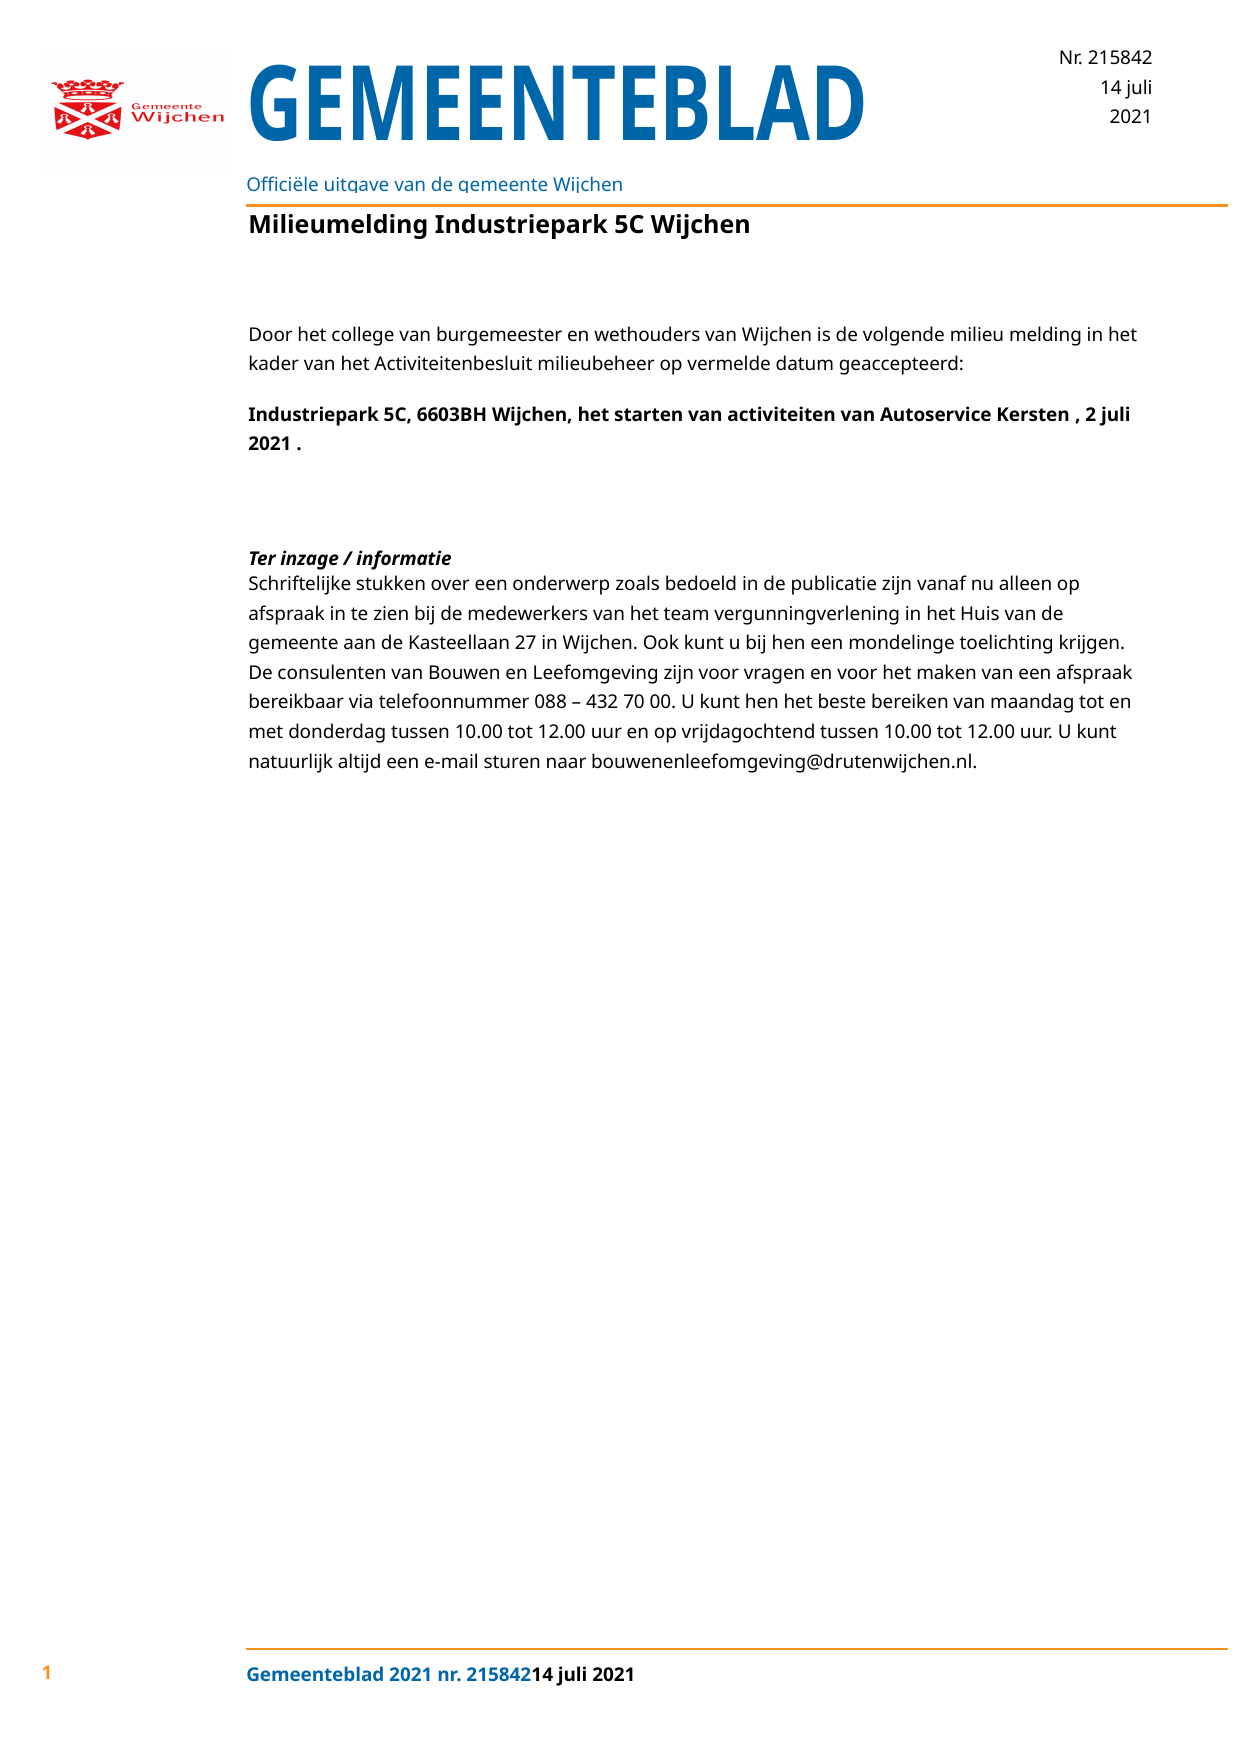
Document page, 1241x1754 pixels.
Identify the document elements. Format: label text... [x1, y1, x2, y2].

text Industriepark 5C, 6603BH Wijchen, het starten van activiteiten van Autoservice Kersten , 2 juli 2021 . [248, 401, 1152, 456]
text Door het college van burgemeester en wethouders van Wijchen is de volgende milieu melding in het kader van het Activiteitenbesluit milieubeheer op vermelde datum geaccepteerd: [248, 321, 1152, 376]
text Schriftelijke stukken over een onderwerp zoals bedoeld in de publicatie zijn vanaf nu alleen op afspraak in te zien bij de medewerkers van het team vergunningverlening in het Huis van de gemeente aan de Kasteellaan 27 in Wijchen. Ook kunt u bij hen een mondelinge toelichting krijgen. De consulenten van Bouwen en Leefomgeving zijn voor vragen en voor het maken van een afspraak bereikbaar via telefoonnummer 088 – 432 70 00. U kunt hen het beste bereiken van maandag tot en met donderdag tussen 10.00 tot 12.00 uur en op vrijdagochtend tussen 10.00 tot 12.00 uur. U kunt natuurlijk altijd een e-mail sturen naar bouwenenleefomgeving@drutenwijchen.nl. [248, 570, 1152, 774]
text Ter inzage / informatie [248, 545, 1152, 570]
text Milieumelding Industriepark 5C Wijchen [248, 207, 1152, 241]
picture [41, 47, 231, 172]
